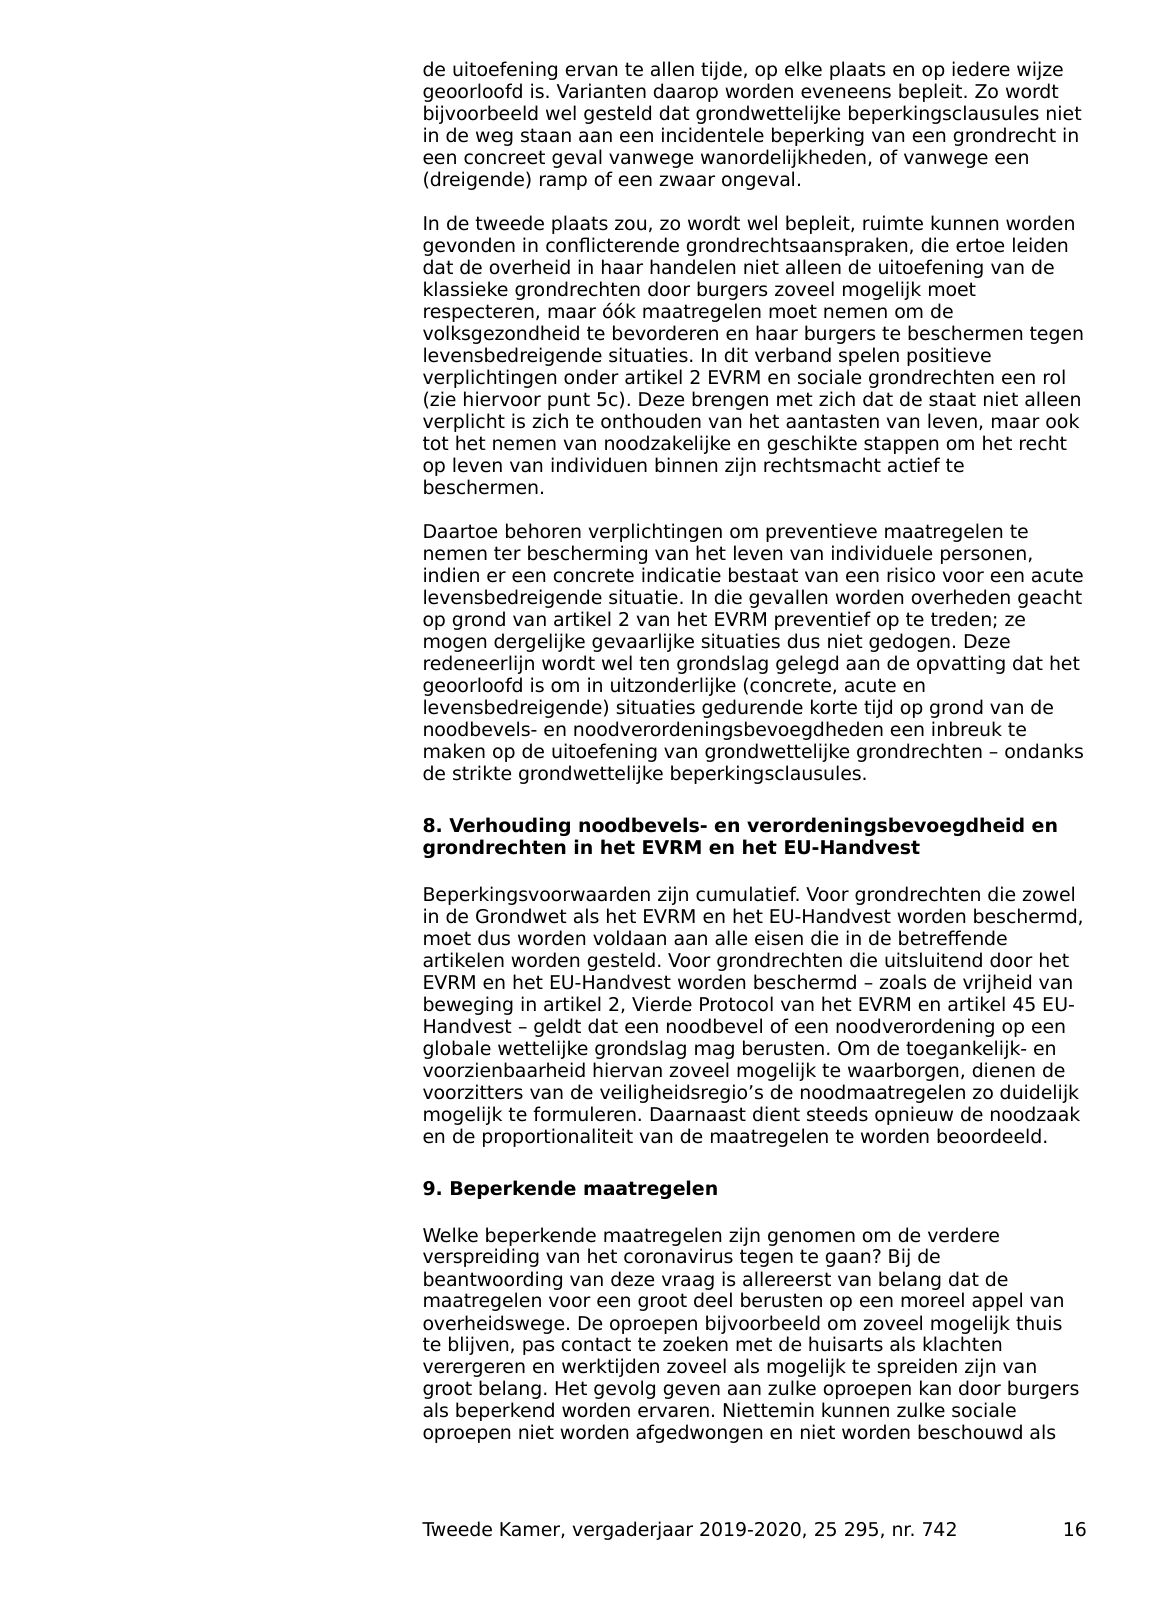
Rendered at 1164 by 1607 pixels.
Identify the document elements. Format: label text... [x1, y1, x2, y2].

text de uitoefening ervan te allen tijde, op elke plaats en op iedere wijze geoorloofd is. Varianten daarop worden eveneens bepleit. Zo wordt bijvoorbeeld wel gesteld dat grondwettelijke beperkingsclausules niet in de weg staan aan een incidentele beperking van een grondrecht in een concreet geval vanwege wanordelijkheden, of vanwege een (dreigende) ramp of een zwaar ongeval. [422, 59, 1087, 191]
text In de tweede plaats zou, zo wordt wel bepleit, ruimte kunnen worden gevonden in conflicterende grondrechtsaanspraken, die ertoe leiden dat de overheid in haar handelen niet alleen de uitoefening van de klassieke grondrechten door burgers zoveel mogelijk moet respecteren, maar óók maatregelen moet nemen om de volksgezondheid te bevorderen en haar burgers te beschermen tegen levensbedreigende situaties. In dit verband spelen positieve verplichtingen onder artikel 2 EVRM en sociale grondrechten een rol (zie hiervoor punt 5c). Deze brengen met zich dat de staat niet alleen verplicht is zich te onthouden van het aantasten van leven, maar ook tot het nemen van noodzakelijke en geschikte stappen om het recht op leven van individuen binnen zijn rechtsmacht actief te beschermen. [422, 213, 1087, 499]
subtitle 9. Beperkende maatregelen [422, 1177, 1087, 1199]
text Daartoe behoren verplichtingen om preventieve maatregelen te nemen ter bescherming van het leven van individuele personen, indien er een concrete indicatie bestaat van een risico voor een acute levensbedreigende situatie. In die gevallen worden overheden geacht op grond van artikel 2 van het EVRM preventief op te treden; ze mogen dergelijke gevaarlijke situaties dus niet gedogen. Deze redeneerlijn wordt wel ten grondslag gelegd aan de opvatting dat het geoorloofd is om in uitzonderlijke (concrete, acute en levensbedreigende) situaties gedurende korte tijd op grond van de noodbevels- en noodverordeningsbevoegdheden een inbreuk te maken op de uitoefening van grondwettelijke grondrechten – ondanks de strikte grondwettelijke beperkingsclausules. [422, 521, 1087, 785]
subtitle 8. Verhouding noodbevels- en verordeningsbevoegdheid en grondrechten in het EVRM en het EU-Handvest [422, 815, 1087, 859]
text Welke beperkende maatregelen zijn genomen om de verdere verspreiding van het coronavirus tegen te gaan? Bij de beantwoording van deze vraag is allereerst van belang dat de maatregelen voor een groot deel berusten op een moreel appel van overheidswege. De oproepen bijvoorbeeld om zoveel mogelijk thuis te blijven, pas contact te zoeken met de huisarts als klachten verergeren en werktijden zoveel als mogelijk te spreiden zijn van groot belang. Het gevolg geven aan zulke oproepen kan door burgers als beperkend worden ervaren. Niettemin kunnen zulke sociale oproepen niet worden afgedwongen en niet worden beschouwd als [422, 1224, 1087, 1444]
text Beperkingsvoorwaarden zijn cumulatief. Voor grondrechten die zowel in de Grondwet als het EVRM en het EU-Handvest worden beschermd, moet dus worden voldaan aan alle eisen die in de betreffende artikelen worden gesteld. Voor grondrechten die uitsluitend door het EVRM en het EU-Handvest worden beschermd – zoals de vrijheid van beweging in artikel 2, Vierde Protocol van het EVRM en artikel 45 EU-Handvest – geldt dat een noodbevel of een noodverordening op een globale wettelijke grondslag mag berusten. Om de toegankelijk- en voorzienbaarheid hiervan zoveel mogelijk te waarborgen, dienen de voorzitters van de veiligheidsregio’s de noodmaatregelen zo duidelijk mogelijk te formuleren. Daarnaast dient steeds opnieuw de noodzaak en de proportionaliteit van de maatregelen te worden beoordeeld. [422, 884, 1087, 1147]
